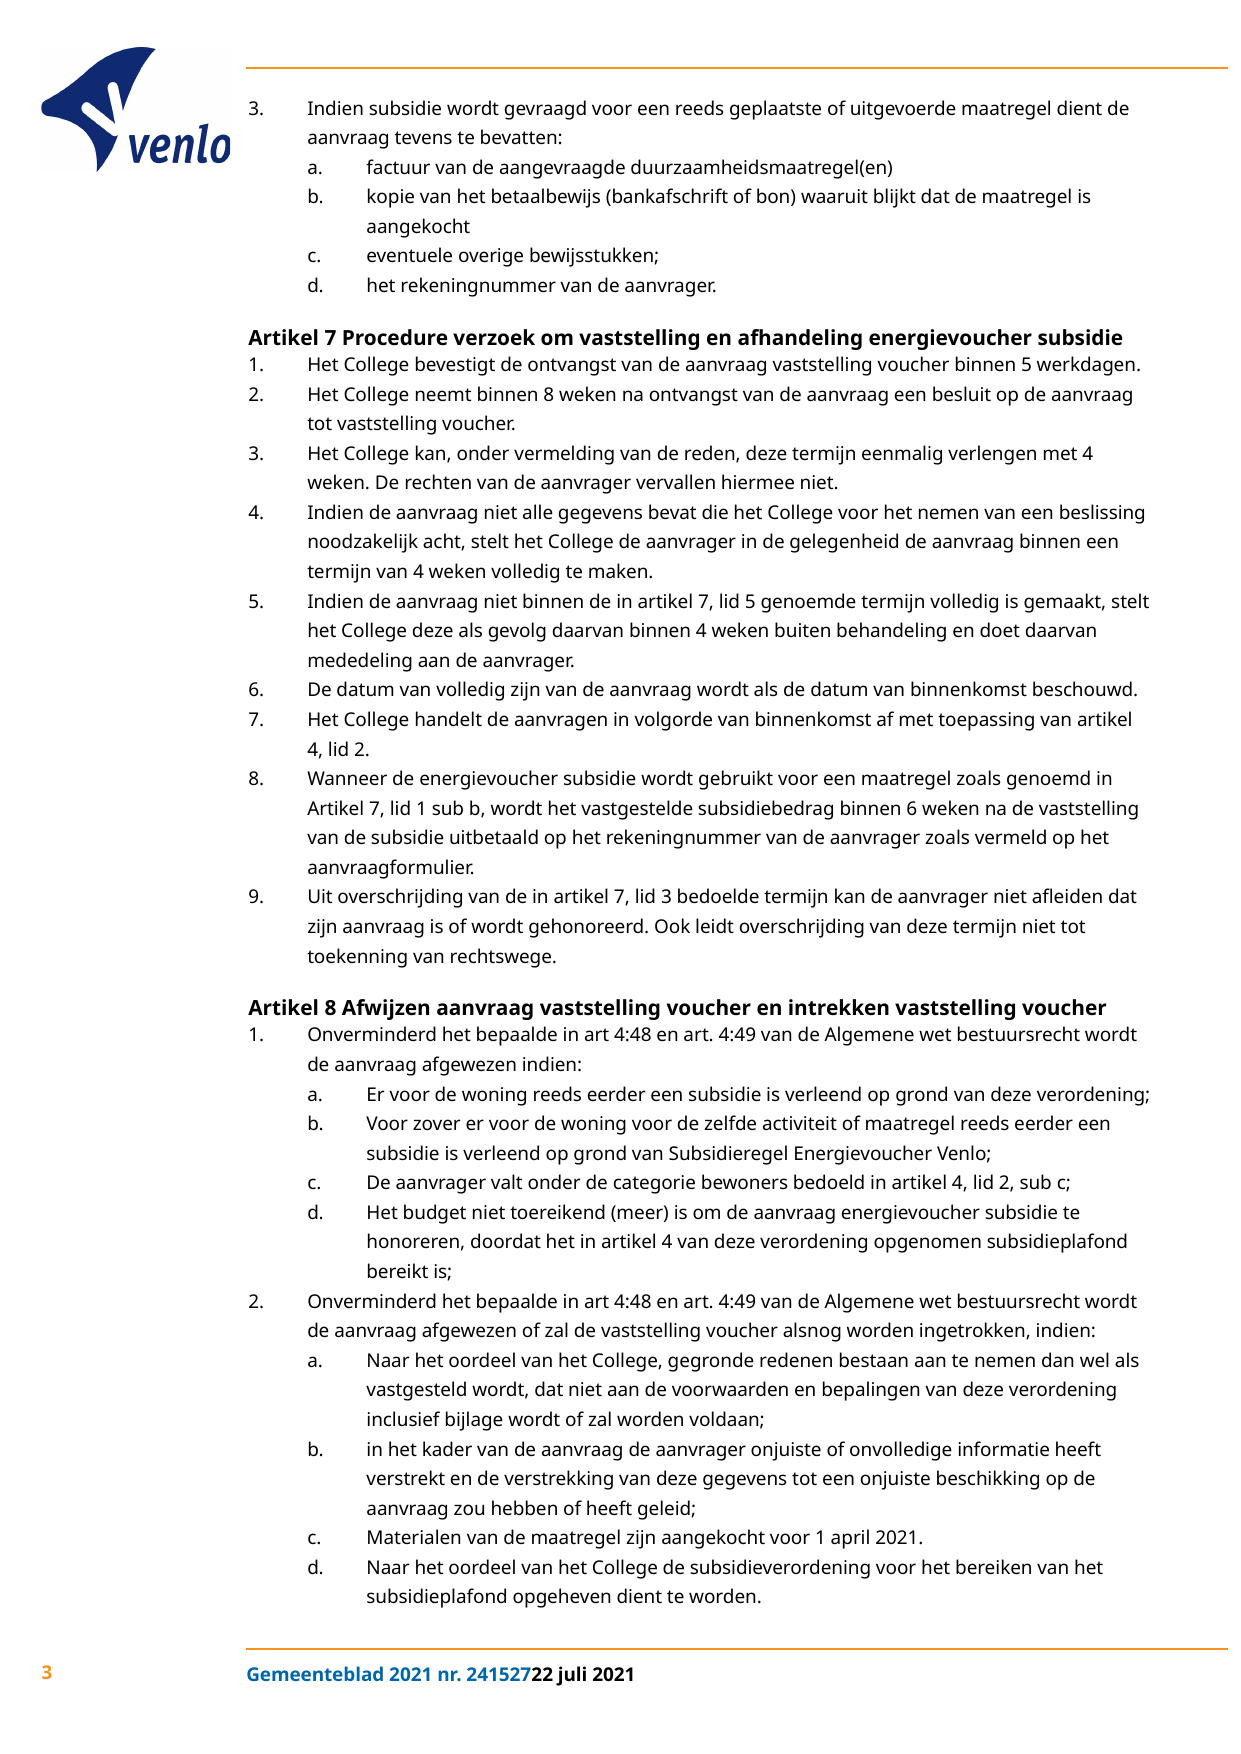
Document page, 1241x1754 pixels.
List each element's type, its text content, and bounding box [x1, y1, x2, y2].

list Onverminderd het bepaalde in art 4:48 en art. 4:49 van de Algemene wet bestuursrecht wordt de aanvraag afgewezen indien: [248, 1022, 1152, 1077]
list Naar het oordeel van het College, gegronde redenen bestaan aan te nemen dan wel als vastgesteld wordt, dat niet aan de voorwaarden en bepalingen van deze verordening inclusief bijlage wordt of zal worden voldaan; [307, 1347, 1152, 1432]
list Voor zover er voor de woning voor de zelfde activiteit of maatregel reeds eerder een subsidie is verleend op grond van Subsidieregel Energievoucher Venlo; [307, 1110, 1152, 1166]
list Het College neemt binnen 8 weken na ontvangst van de aanvraag een besluit op de aanvraag tot vaststelling voucher. [248, 381, 1152, 436]
picture [41, 47, 231, 172]
list Indien de aanvraag niet alle gegevens bevat die het College voor het nemen van een beslissing noodzakelijk acht, stelt het College de aanvrager in de gelegenheid de aanvraag binnen een termijn van 4 weken volledig te maken. [248, 499, 1152, 584]
list Het College handelt de aanvragen in volgorde van binnenkomst af met toepassing van artikel 4, lid 2. [248, 706, 1152, 761]
list Onverminderd het bepaalde in art 4:48 en art. 4:49 van de Algemene wet bestuursrecht wordt de aanvraag afgewezen of zal de vaststelling voucher alsnog worden ingetrokken, indien: [248, 1288, 1152, 1343]
list in het kader van de aanvraag de aanvrager onjuiste of onvolledige informatie heeft verstrekt en de verstrekking van deze gegevens tot een onjuiste beschikking op de aanvraag zou hebben of heeft geleid; [307, 1436, 1152, 1521]
list Het College kan, onder vermelding van de reden, deze termijn eenmalig verlengen met 4 weken. De rechten van de aanvrager vervallen hiermee niet. [248, 440, 1152, 495]
list Wanneer de energievoucher subsidie wordt gebruikt voor een maatregel zoals genoemd in Artikel 7, lid 1 sub b, wordt het vastgestelde subsidiebedrag binnen 6 weken na de vaststelling van de subsidie uitbetaald op het rekeningnummer van de aanvrager zoals vermeld op het aanvraagformulier. [248, 765, 1152, 880]
list Het College bevestigt de ontvangst van de aanvraag vaststelling voucher binnen 5 werkdagen. [248, 351, 1152, 377]
list Indien de aanvraag niet binnen de in artikel 7, lid 5 genoemde termijn volledig is gemaakt, stelt het College deze als gevolg daarvan binnen 4 weken buiten behandeling en doet daarvan mededeling aan de aanvrager. [248, 588, 1152, 673]
list factuur van de aangevraagde duurzaamheidsmaatregel(en) [307, 154, 1152, 180]
list Uit overschrijding van de in artikel 7, lid 3 bedoelde termijn kan de aanvrager niet afleiden dat zijn aanvraag is of wordt gehonoreerd. Ook leidt overschrijding van deze termijn niet tot toekenning van rechtswege. [248, 884, 1152, 968]
list Indien subsidie wordt gevraagd voor een reeds geplaatste of uitgevoerde maatregel dient de aanvraag tevens te bevatten: [248, 95, 1152, 150]
list De aanvrager valt onder de categorie bewoners bedoeld in artikel 4, lid 2, sub c; [307, 1169, 1152, 1195]
list Er voor de woning reeds eerder een subsidie is verleend op grond van deze verordening; [307, 1081, 1152, 1107]
list De datum van volledig zijn van de aanvraag wordt als de datum van binnenkomst beschouwd. [248, 677, 1152, 702]
text Artikel 7 Procedure verzoek om vaststelling en afhandeling energievoucher subsidie [248, 323, 1152, 351]
list eventuele overige bewijsstukken; [307, 243, 1152, 268]
list het rekeningnummer van de aanvrager. [307, 272, 1152, 298]
text Artikel 8 Afwijzen aanvraag vaststelling voucher en intrekken vaststelling voucher [248, 993, 1152, 1022]
list Het budget niet toereikend (meer) is om de aanvraag energievoucher subsidie te honoreren, doordat het in artikel 4 van deze verordening opgenomen subsidieplafond bereikt is; [307, 1199, 1152, 1284]
list Materialen van de maatregel zijn aangekocht voor 1 april 2021. [307, 1524, 1152, 1550]
list kopie van het betaalbewijs (bankafschrift of bon) waaruit blijkt dat de maatregel is aangekocht [307, 183, 1152, 239]
list Naar het oordeel van het College de subsidieverordening voor het bereiken van het subsidieplafond opgeheven dient te worden. [307, 1554, 1152, 1609]
